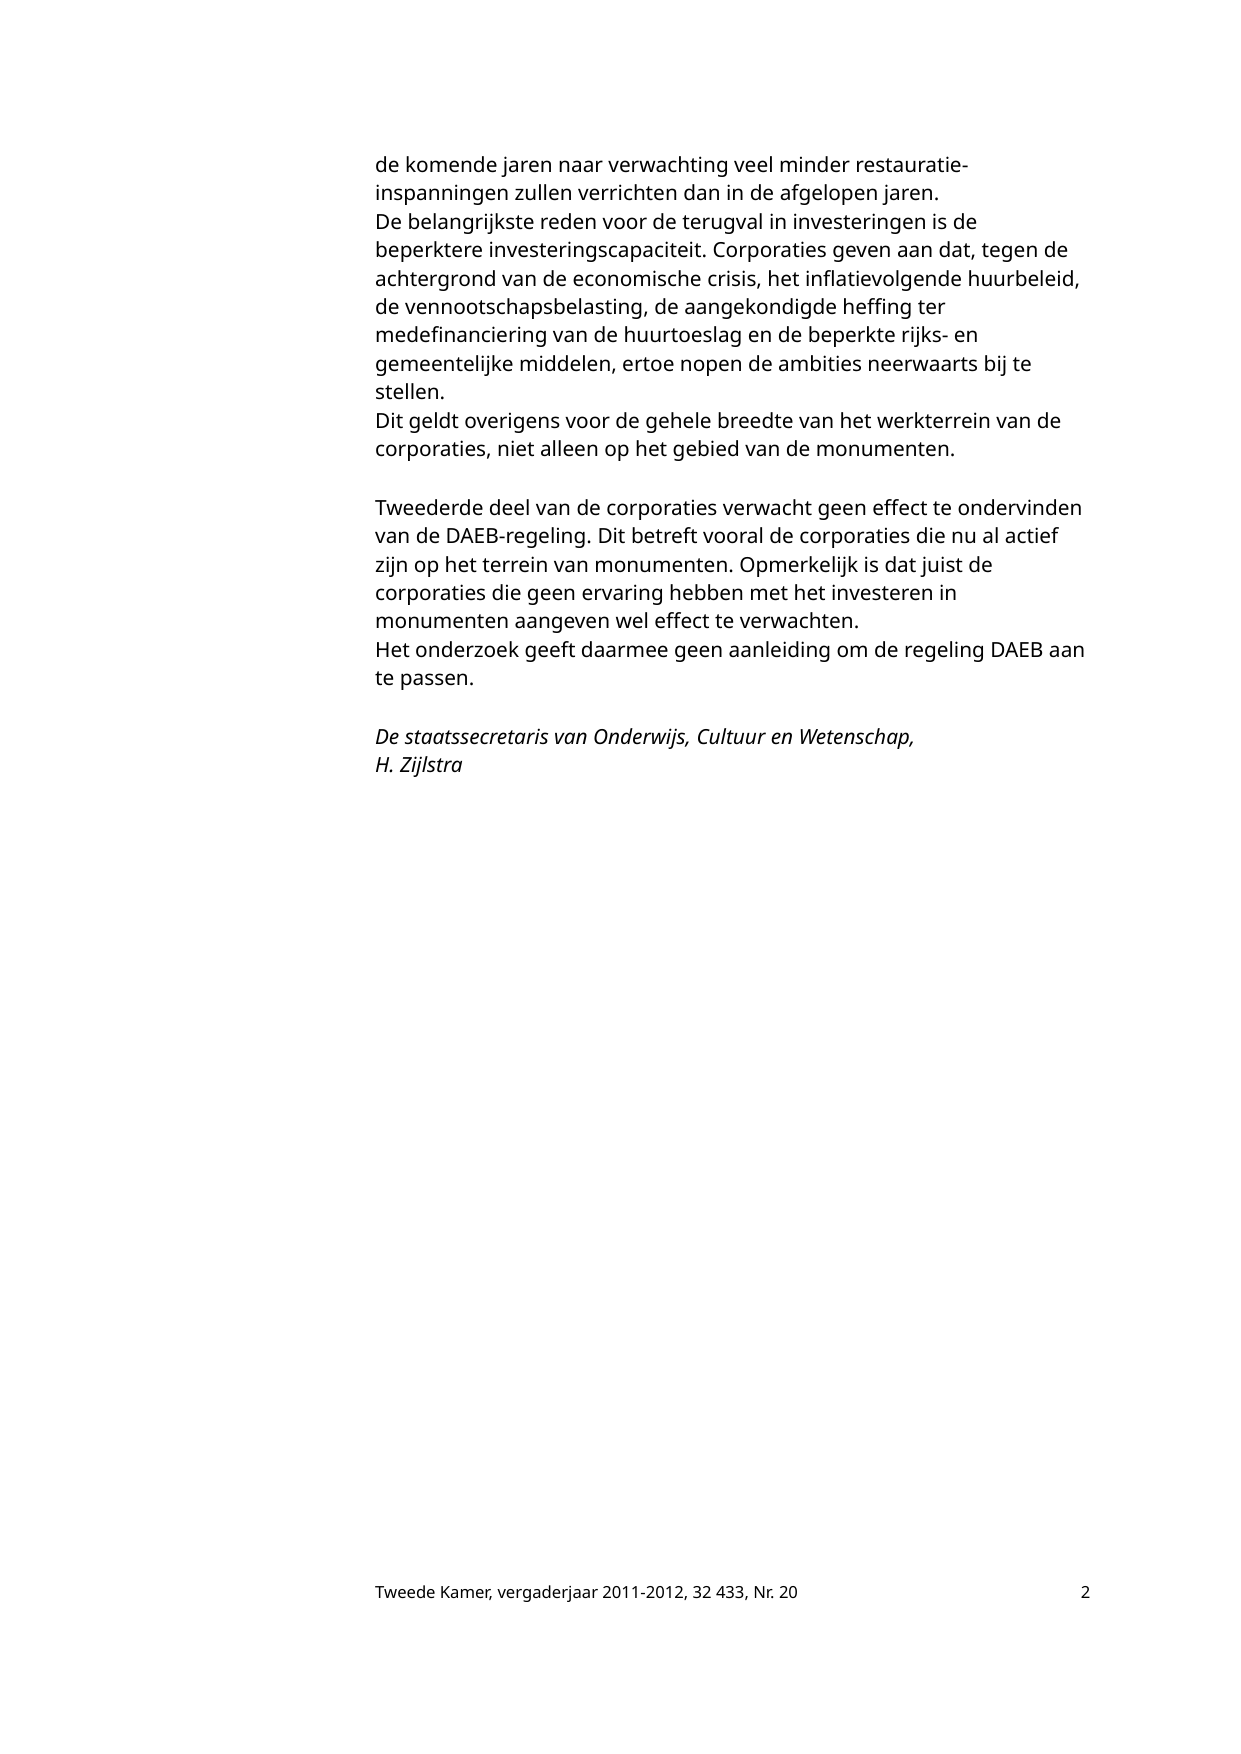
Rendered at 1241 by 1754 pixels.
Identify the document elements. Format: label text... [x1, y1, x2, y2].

text De belangrijkste reden voor de terugval in investeringen is de beperktere investeringscapaciteit. Corporaties geven aan dat, tegen de achtergrond van de economische crisis, het inflatievolgende huurbeleid, de vennootschapsbelasting, de aangekondigde heffing ter medefinanciering van de huurtoeslag en de beperkte rijks- en gemeentelijke middelen, ertoe nopen de ambities neerwaarts bij te stellen. [375, 207, 1090, 406]
text De staatssecretaris van Onderwijs, Cultuur en Wetenschap, [375, 722, 1090, 750]
text Het onderzoek geeft daarmee geen aanleiding om de regeling DAEB aan te passen. [375, 635, 1090, 692]
text Tweederde deel van de corporaties verwacht geen effect te ondervinden van de DAEB-regeling. Dit betreft vooral de corporaties die nu al actief zijn op het terrein van monumenten. Opmerkelijk is dat juist de corporaties die geen ervaring hebben met het investeren in monumenten aangeven wel effect te verwachten. [375, 493, 1090, 635]
text Dit geldt overigens voor de gehele breedte van het werkterrein van de corporaties, niet alleen op het gebied van de monumenten. [375, 406, 1090, 463]
text de komende jaren naar verwachting veel minder restauratie-inspanningen zullen verrichten dan in de afgelopen jaren. [375, 150, 1090, 207]
text H. Zijlstra [375, 750, 1090, 779]
